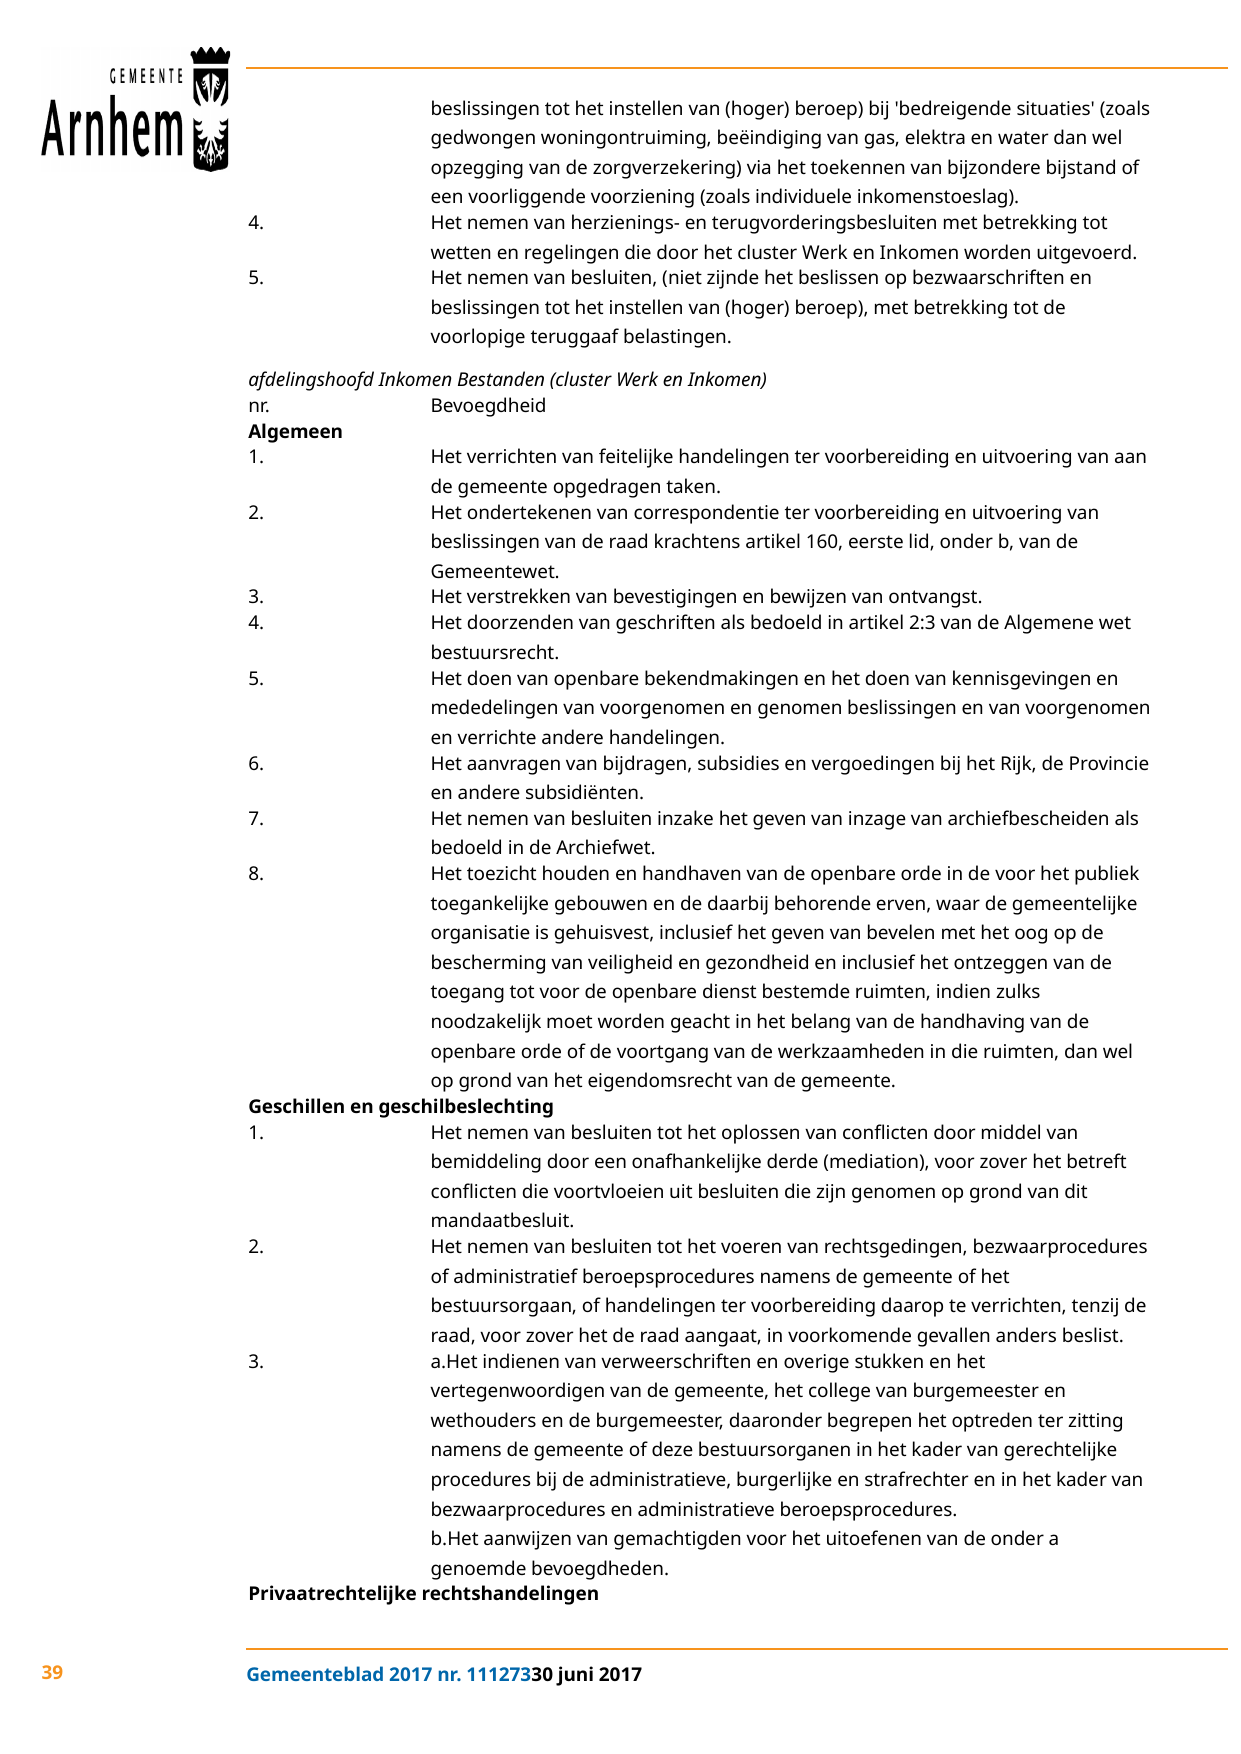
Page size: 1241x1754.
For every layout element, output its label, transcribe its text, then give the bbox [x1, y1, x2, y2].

table_cell a.Het indienen van verweerschriften en overige stukken en het vertegenwoordigen van de gemeente, het college van burgemeester en wethouders en de burgemeester, daaronder begrepen het optreden ter zitting namens de gemeente of deze bestuursorganen in het kader van gerechtelijke procedures bij de administratieve, burgerlijke en strafrechter en in het kader van bezwaarprocedures en administratieve beroepsprocedures. b.Het aanwijzen van gemachtigden voor het uitoefenen van de onder a genoemde bevoegdheden. [430, 1348, 1152, 1581]
table_cell Het verrichten van feitelijke handelingen ter voorbereiding en uitvoering van aan de gemeente opgedragen taken. [430, 444, 1152, 499]
table_cell beslissingen tot het instellen van (hoger) beroep) bij 'bedreigende situaties' (zoals gedwongen woningontruiming, beëindiging van gas, elektra en water dan wel opzegging van de zorgverzekering) via het toekennen van bijzondere bijstand of een voorliggende voorziening (zoals individuele inkomenstoeslag). [430, 95, 1152, 209]
table_cell 3. [248, 1348, 430, 1581]
table_cell 4. [248, 610, 430, 665]
table_cell Algemeen [248, 418, 1152, 443]
table_cell Het toezicht houden en handhaven van de openbare orde in de voor het publiek toegankelijke gebouwen en de daarbij behorende erven, waar de gemeentelijke organisatie is gehuisvest, inclusief het geven van bevelen met het oog op de bescherming van veiligheid en gezondheid en inclusief het ontzeggen van de toegang tot voor de openbare dienst bestemde ruimten, indien zulks noodzakelijk moet worden geacht in het belang van de handhaving van de openbare orde of de voortgang van de werkzaamheden in die ruimten, dan wel op grond van het eigendomsrecht van de gemeente. [430, 860, 1152, 1093]
table_cell 3. [248, 584, 430, 609]
picture [41, 47, 231, 172]
table_cell 5. [248, 265, 430, 349]
table_cell Het nemen van besluiten tot het oplossen van conflicten door middel van bemiddeling door een onafhankelijke derde (mediation), voor zover het betreft conflicten die voortvloeien uit besluiten die zijn genomen op grond van dit mandaatbesluit. [430, 1119, 1152, 1233]
table_cell 2. [248, 1233, 430, 1348]
table_cell Geschillen en geschilbeslechting [248, 1093, 1152, 1119]
table_cell 1. [248, 444, 430, 499]
table_cell 7. [248, 805, 430, 860]
table_cell Het verstrekken van bevestigingen en bewijzen van ontvangst. [430, 584, 1152, 609]
table_cell Het nemen van herzienings- en terugvorderingsbesluiten met betrekking tot wetten en regelingen die door het cluster Werk en Inkomen worden uitgevoerd. [430, 209, 1152, 264]
table_cell 4. [248, 209, 430, 264]
table_cell Het nemen van besluiten, (niet zijnde het beslissen op bezwaarschriften en beslissingen tot het instellen van (hoger) beroep), met betrekking tot de voorlopige teruggaaf belastingen. [430, 265, 1152, 349]
table_cell Het nemen van besluiten inzake het geven van inzage van archiefbescheiden als bedoeld in de Archiefwet. [430, 805, 1152, 860]
table_cell 5. [248, 665, 430, 750]
table_cell 2. [248, 499, 430, 584]
table_cell Het doen van openbare bekendmakingen en het doen van kennisgevingen en mededelingen van voorgenomen en genomen beslissingen en van voorgenomen en verrichte andere handelingen. [430, 665, 1152, 750]
table_header Bevoegdheid [430, 392, 1152, 418]
text afdelingshoofd Inkomen Bestanden (cluster Werk en Inkomen) [248, 366, 1152, 392]
table_cell 1. [248, 1119, 430, 1233]
table_cell Het nemen van besluiten tot het voeren van rechtsgedingen, bezwaarprocedures of administratief beroepsprocedures namens de gemeente of het bestuursorgaan, of handelingen ter voorbereiding daarop te verrichten, tenzij de raad, voor zover het de raad aangaat, in voorkomende gevallen anders beslist. [430, 1233, 1152, 1348]
table_cell Privaatrechtelijke rechtshandelingen [248, 1581, 1152, 1606]
table_cell Het ondertekenen van correspondentie ter voorbereiding en uitvoering van beslissingen van de raad krachtens artikel 160, eerste lid, onder b, van de Gemeentewet. [430, 499, 1152, 584]
table_cell 6. [248, 750, 430, 805]
table_cell Het doorzenden van geschriften als bedoeld in artikel 2:3 van de Algemene wet bestuursrecht. [430, 610, 1152, 665]
table_header nr. [248, 392, 430, 418]
table_cell [248, 95, 430, 209]
table_cell Het aanvragen van bijdragen, subsidies en vergoedingen bij het Rijk, de Provincie en andere subsidiënten. [430, 750, 1152, 805]
table_cell 8. [248, 860, 430, 1093]
